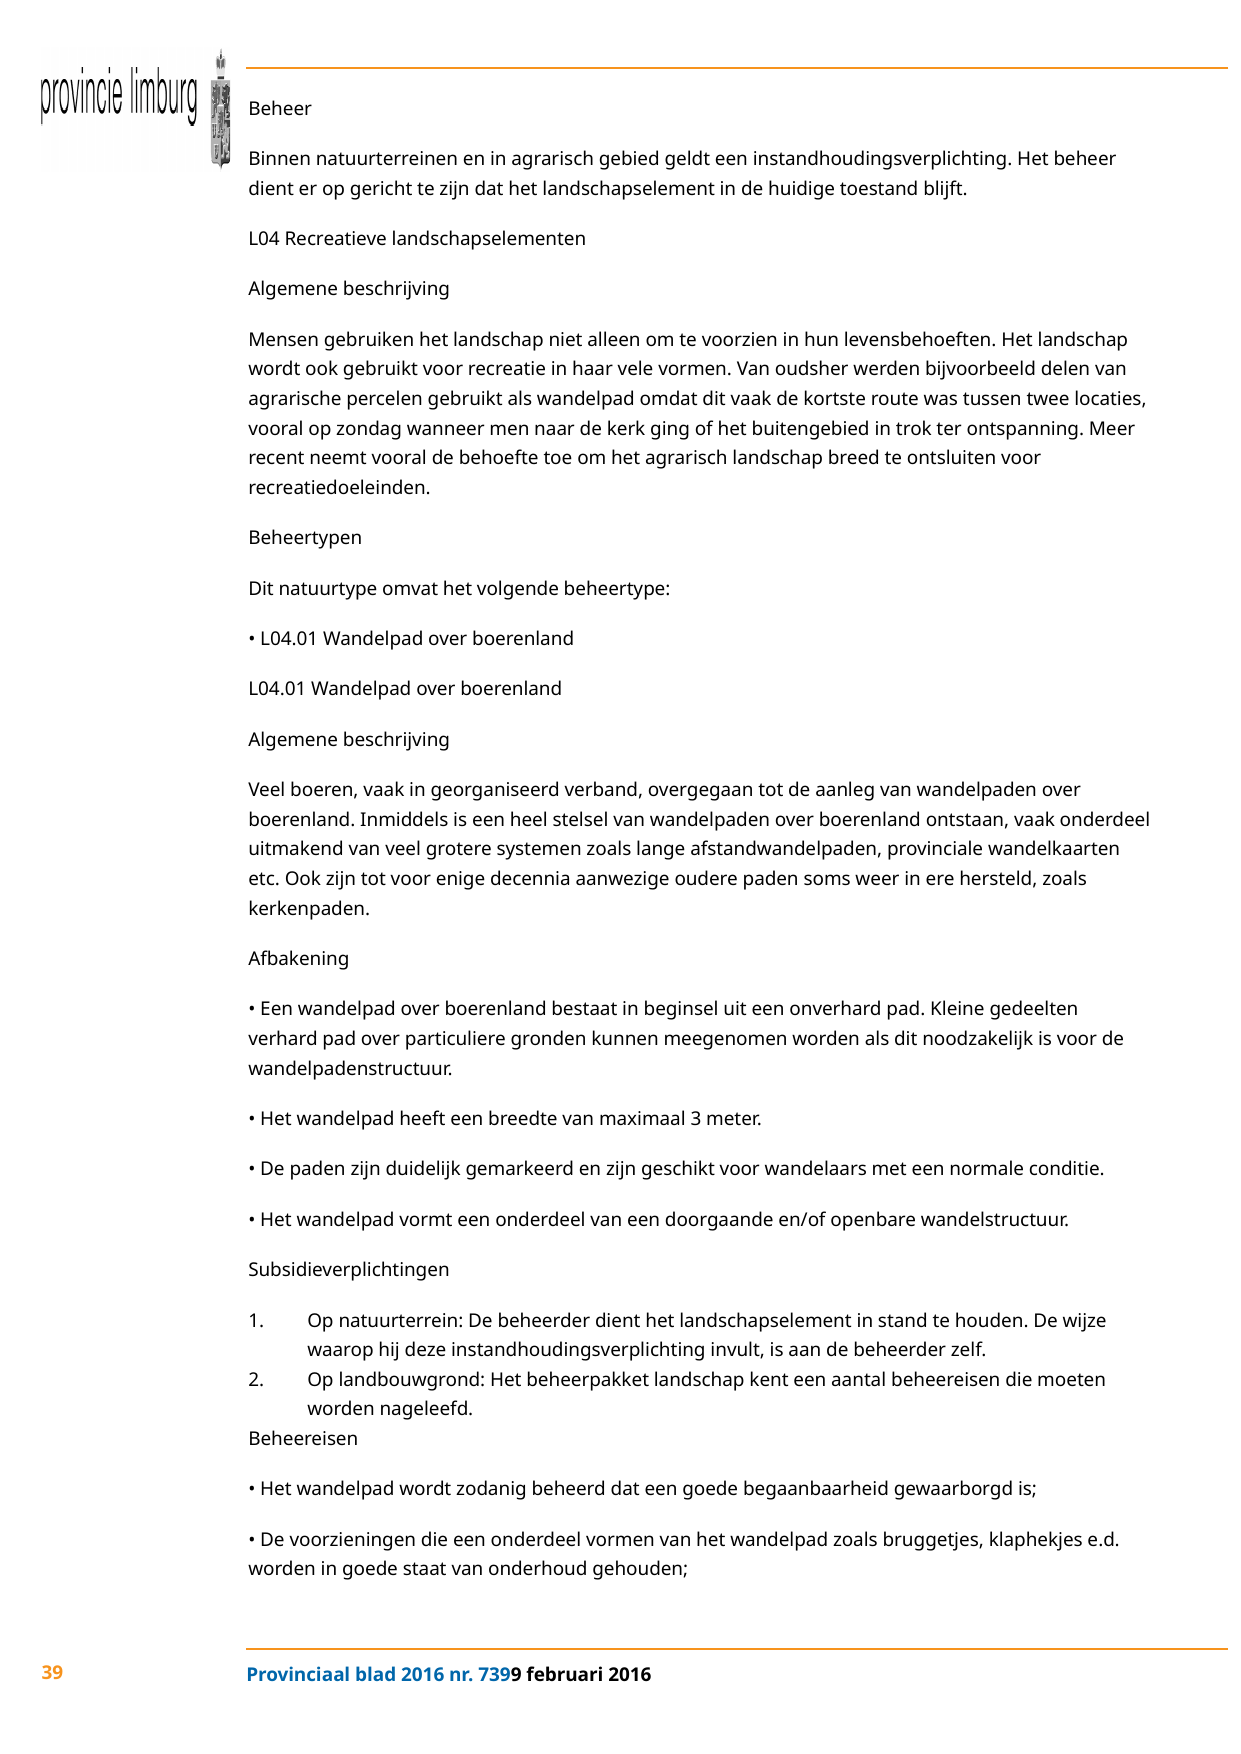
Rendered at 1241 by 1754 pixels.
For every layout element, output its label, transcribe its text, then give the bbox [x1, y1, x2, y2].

text Veel boeren, vaak in georganiseerd verband, overgegaan tot de aanleg van wandelpaden over boerenland. Inmiddels is een heel stelsel van wandelpaden over boerenland ontstaan, vaak onderdeel uitmakend van veel grotere systemen zoals lange afstandwandelpaden, provinciale wandelkaarten etc. Ook zijn tot voor enige decennia aanwezige oudere paden soms weer in ere hersteld, zoals kerkenpaden. [248, 776, 1152, 921]
text L04 Recreatieve landschapselementen [248, 225, 1152, 251]
list Op natuurterrein: De beheerder dient het landschapselement in stand te houden. De wijze waarop hij deze instandhoudingsverplichting invult, is aan de beheerder zelf. [248, 1307, 1152, 1362]
text Mensen gebruiken het landschap niet alleen om te voorzien in hun levensbehoeften. Het landschap wordt ook gebruikt voor recreatie in haar vele vormen. Van oudsher werden bijvoorbeeld delen van agrarische percelen gebruikt als wandelpad omdat dit vaak de kortste route was tussen twee locaties, vooral op zondag wanneer men naar de kerk ging of het buitengebied in trok ter ontspanning. Meer recent neemt vooral de behoefte toe om het agrarisch landschap breed te ontsluiten voor recreatiedoeleinden. [248, 326, 1152, 500]
text • De voorzieningen die een onderdeel vormen van het wandelpad zoals bruggetjes, klaphekjes e.d. worden in goede staat van onderhoud gehouden; [248, 1526, 1152, 1581]
text Subsidieverplichtingen [248, 1256, 1152, 1282]
text • Het wandelpad vormt een onderdeel van een doorgaande en/of openbare wandelstructuur. [248, 1206, 1152, 1232]
picture [41, 47, 231, 172]
text • De paden zijn duidelijk gemarkeerd en zijn geschikt voor wandelaars met een normale conditie. [248, 1156, 1152, 1181]
text • Het wandelpad wordt zodanig beheerd dat een goede begaanbaarheid gewaarborgd is; [248, 1476, 1152, 1501]
text Beheereisen [248, 1425, 1152, 1451]
text Afbakening [248, 945, 1152, 971]
text • Het wandelpad heeft een breedte van maximaal 3 meter. [248, 1105, 1152, 1131]
text Algemene beschrijving [248, 726, 1152, 752]
text Beheertypen [248, 524, 1152, 550]
text L04.01 Wandelpad over boerenland [248, 676, 1152, 701]
list Op landbouwgrond: Het beheerpakket landschap kent een aantal beheereisen die moeten worden nageleefd. [248, 1366, 1152, 1421]
text Dit natuurtype omvat het volgende beheertype: [248, 575, 1152, 601]
text Algemene beschrijving [248, 276, 1152, 301]
text Binnen natuurterreinen en in agrarisch gebied geldt een instandhoudingsverplichting. Het beheer dient er op gericht te zijn dat het landschapselement in de huidige toestand blijft. [248, 145, 1152, 201]
text • L04.01 Wandelpad over boerenland [248, 625, 1152, 651]
text • Een wandelpad over boerenland bestaat in beginsel uit een onverhard pad. Kleine gedeelten verhard pad over particuliere gronden kunnen meegenomen worden als dit noodzakelijk is voor de wandelpadenstructuur. [248, 996, 1152, 1081]
text Beheer [248, 95, 1152, 121]
